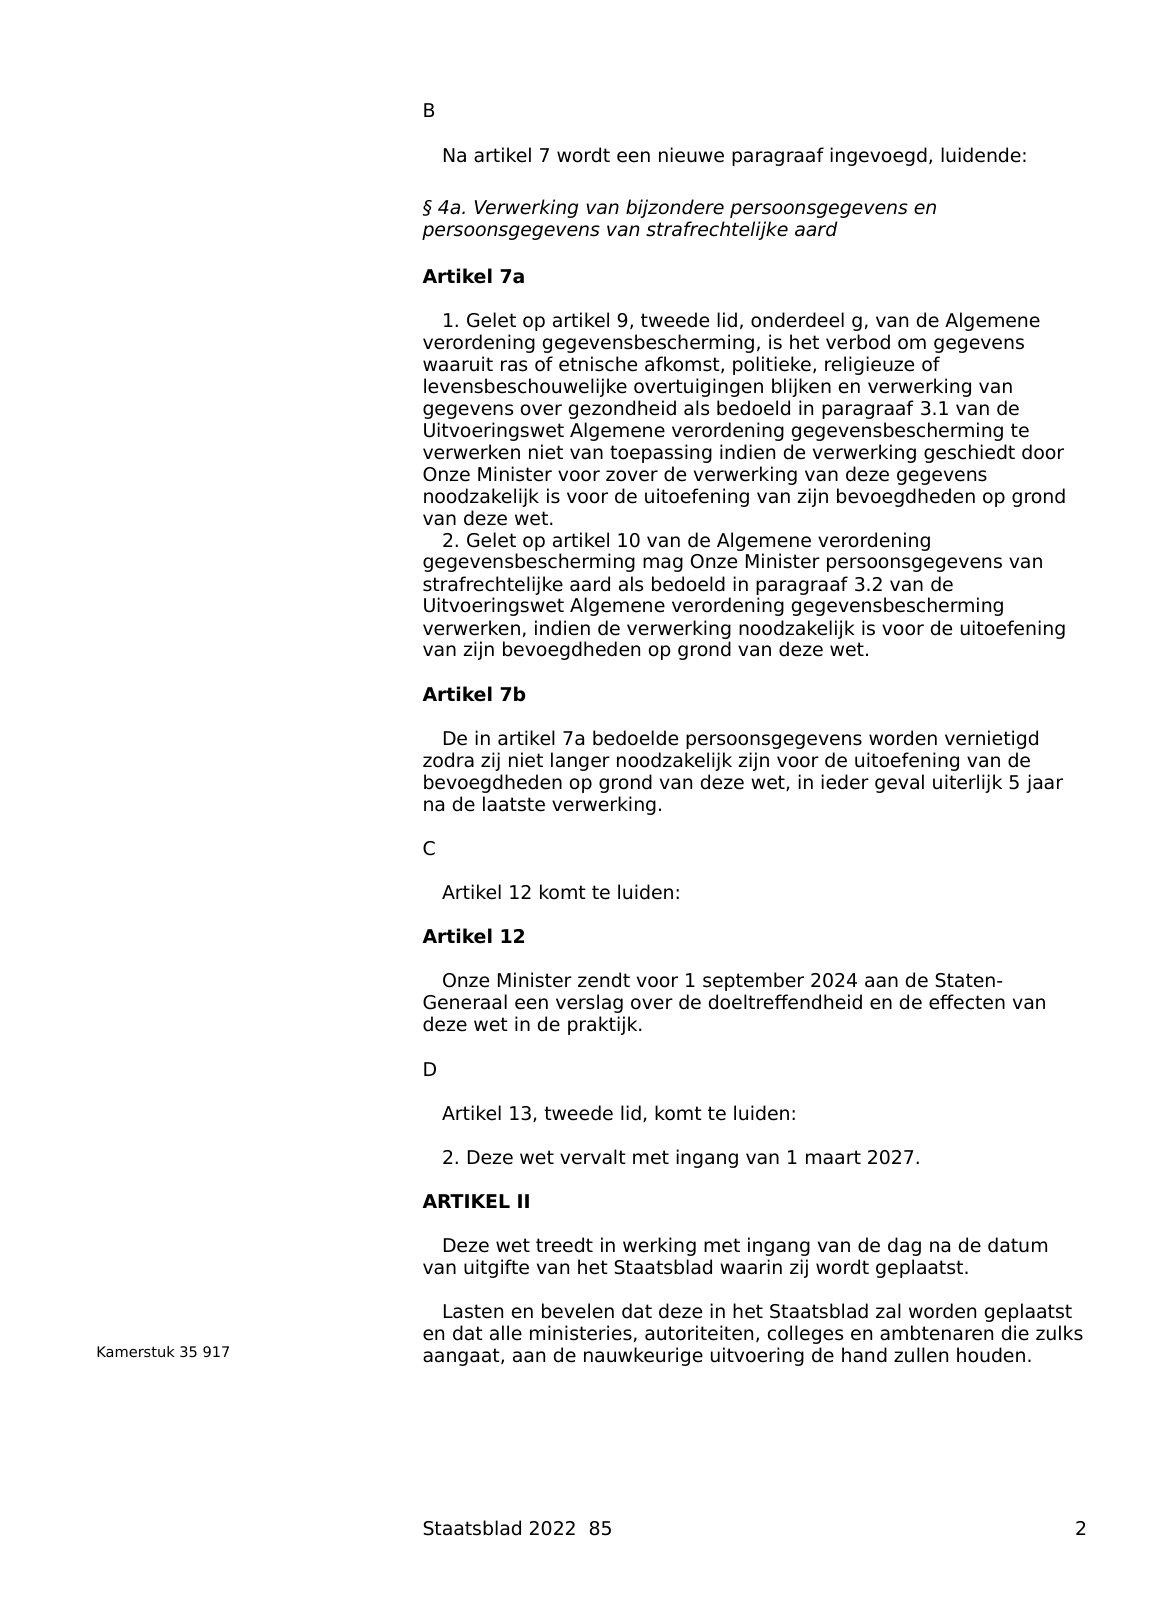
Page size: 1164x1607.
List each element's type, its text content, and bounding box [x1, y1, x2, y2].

text B [422, 100, 1087, 122]
text Artikel 12 komt te luiden: [422, 882, 1087, 904]
subtitle Artikel 7a [422, 266, 1087, 287]
text D [422, 1058, 1087, 1080]
text Deze wet treedt in werking met ingang van de dag na de datum van uitgifte van het Staatsblad waarin zij wordt geplaatst. [422, 1235, 1087, 1279]
text 1. Gelet op artikel 9, tweede lid, onderdeel g, van de Algemene verordening gegevensbescherming, is het verbod om gegevens waaruit ras of etnische afkomst, politieke, religieuze of levensbeschouwelijke overtuigingen blijken en verwerking van gegevens over gezondheid als bedoeld in paragraaf 3.1 van de Uitvoeringswet Algemene verordening gegevensbescherming te verwerken niet van toepassing indien de verwerking geschiedt door Onze Minister voor zover de verwerking van deze gegevens noodzakelijk is voor de uitoefening van zijn bevoegdheden op grond van deze wet. [422, 310, 1087, 529]
subtitle ARTIKEL II [422, 1191, 1087, 1213]
subtitle § 4a. Verwerking van bijzondere persoonsgegevens en persoonsgegevens van strafrechtelijke aard [422, 197, 1087, 241]
text Artikel 13, tweede lid, komt te luiden: [422, 1103, 1087, 1124]
text Onze Minister zendt voor 1 september 2024 aan de Staten-Generaal een verslag over de doeltreffendheid en de effecten van deze wet in de praktijk. [422, 970, 1087, 1036]
text Lasten en bevelen dat deze in het Staatsblad zal worden geplaatst en dat alle ministeries, autoriteiten, colleges en ambtenaren die zulks aangaat, aan de nauwkeurige uitvoering de hand zullen houden. [422, 1301, 1087, 1367]
text Na artikel 7 wordt een nieuwe paragraaf ingevoegd, luidende: [422, 144, 1087, 167]
text 2. Deze wet vervalt met ingang van 1 maart 2027. [422, 1147, 1087, 1169]
text De in artikel 7a bedoelde persoonsgegevens worden vernietigd zodra zij niet langer noodzakelijk zijn voor de uitoefening van de bevoegdheden op grond van deze wet, in ieder geval uiterlijk 5 jaar na de laatste verwerking. [422, 728, 1087, 816]
subtitle Artikel 12 [422, 926, 1087, 948]
text C [422, 838, 1087, 860]
subtitle Artikel 7b [422, 683, 1087, 706]
text 2. Gelet op artikel 10 van de Algemene verordening gegevensbescherming mag Onze Minister persoonsgegevens van strafrechtelijke aard als bedoeld in paragraaf 3.2 van de Uitvoeringswet Algemene verordening gegevensbescherming verwerken, indien de verwerking noodzakelijk is voor de uitoefening van zijn bevoegdheden op grond van deze wet. [422, 529, 1087, 661]
text Kamerstuk 35 917 [77, 1344, 396, 1361]
